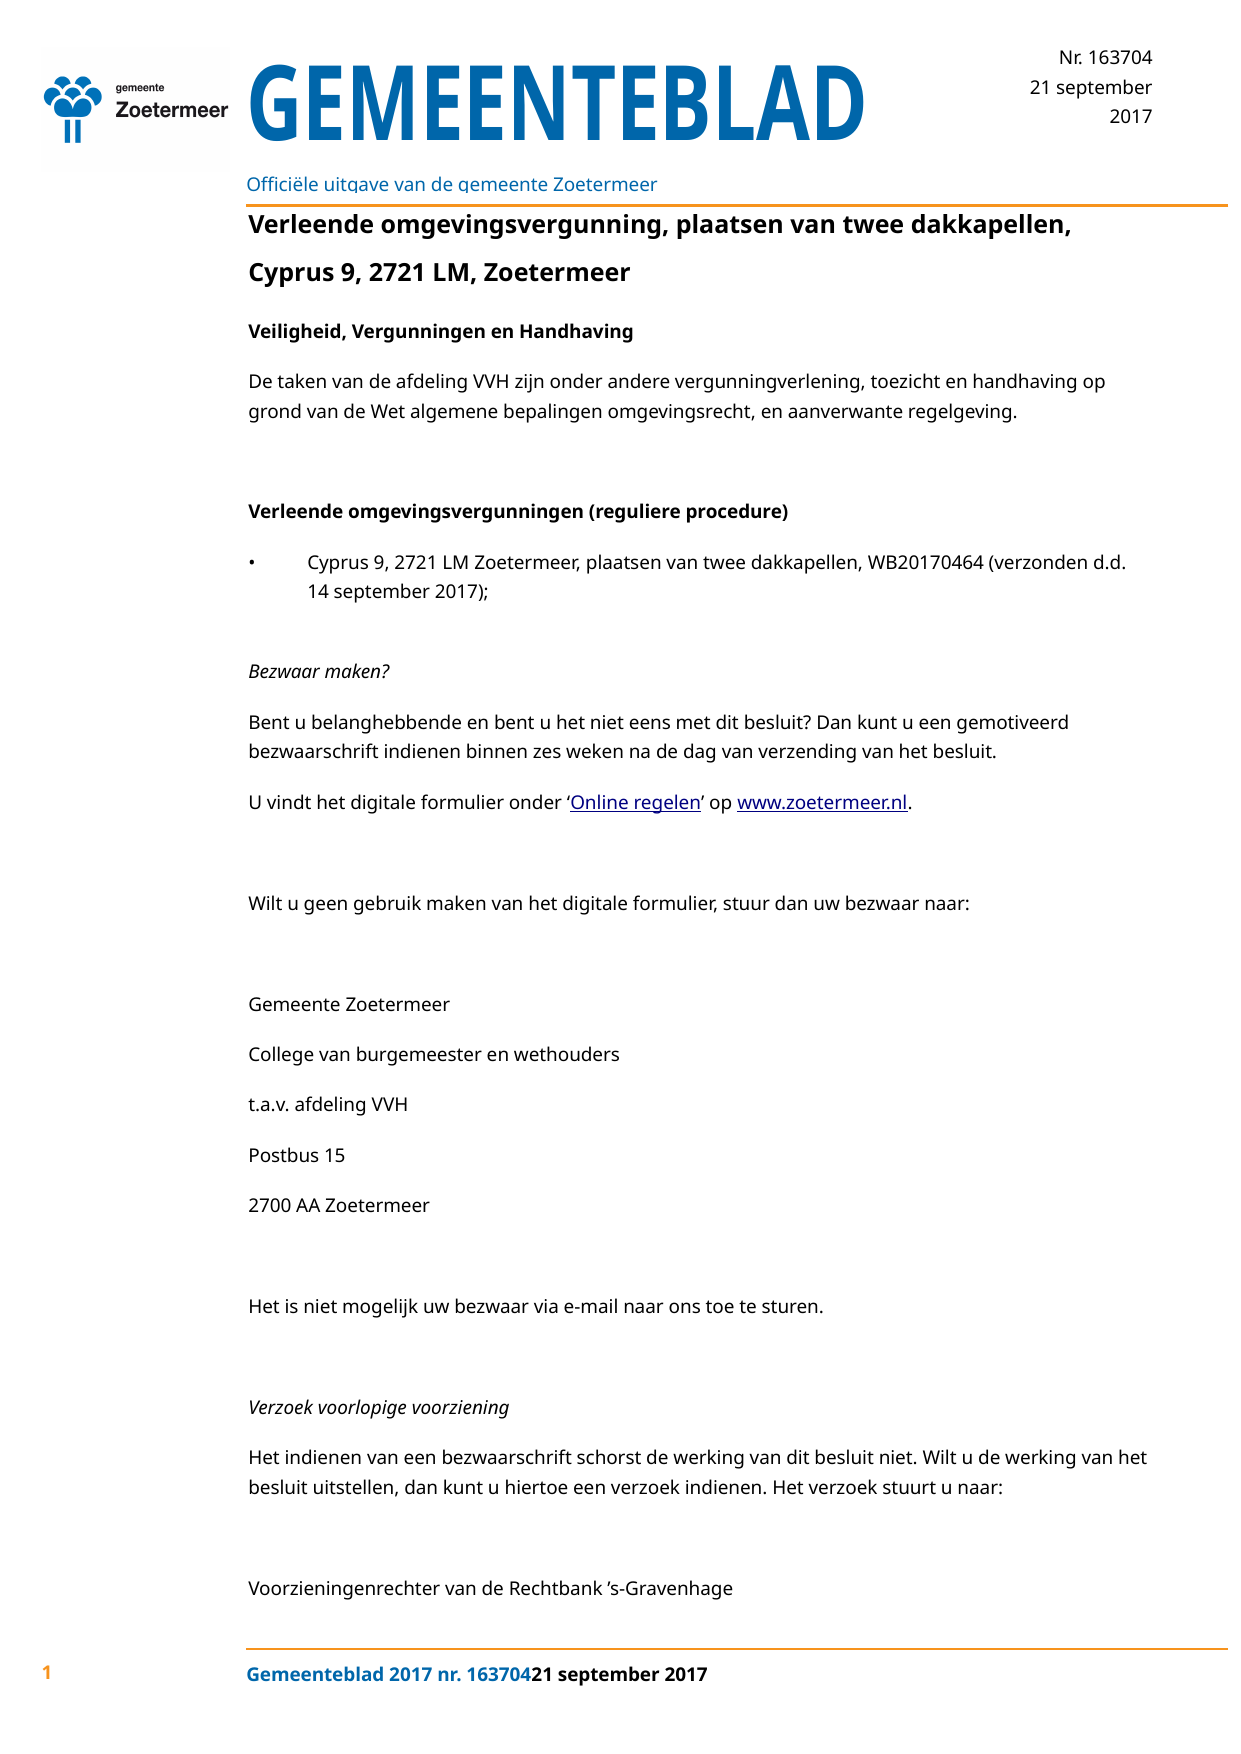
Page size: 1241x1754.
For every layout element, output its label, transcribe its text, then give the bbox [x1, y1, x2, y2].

text Verleende omgevingsvergunning, plaatsen van twee dakkapellen, Cyprus 9, 2721 LM, Zoetermeer [248, 207, 1152, 288]
text Wilt u geen gebruik maken van het digitale formulier, stuur dan uw bezwaar naar: [248, 890, 1152, 916]
picture [41, 47, 231, 172]
text Het indienen van een bezwaarschrift schorst de werking van dit besluit niet. Wilt u de werking van het besluit uitstellen, dan kunt u hiertoe een verzoek indienen. Het verzoek stuurt u naar: [248, 1444, 1152, 1500]
text Postbus 15 [248, 1142, 1152, 1168]
text College van burgemeester en wethouders [248, 1041, 1152, 1067]
text Gemeente Zoetermeer [248, 991, 1152, 1017]
text Bezwaar maken? [248, 659, 1152, 684]
text Het is niet mogelijk uw bezwaar via e-mail naar ons toe te sturen. [248, 1293, 1152, 1319]
text Voorzieningenrechter van de Rechtbank ’s-Gravenhage [248, 1575, 1152, 1601]
text Veiligheid, Vergunningen en Handhaving [248, 318, 1152, 344]
list Cyprus 9, 2721 LM Zoetermeer, plaatsen van twee dakkapellen, WB20170464 (verzonden d.d. 14 september 2017); [248, 549, 1152, 604]
text 2700 AA Zoetermeer [248, 1192, 1152, 1218]
text Verzoek voorlopige voorziening [248, 1394, 1152, 1420]
text Verleende omgevingsvergunningen (reguliere procedure) [248, 499, 1152, 524]
text U vindt het digitale formulier onder ‘Online regelen’ op www.zoetermeer.nl. [248, 789, 1152, 815]
text Bent u belanghebbende en bent u het niet eens met dit besluit? Dan kunt u een gemotiveerd bezwaarschrift indienen binnen zes weken na de dag van verzending van het besluit. [248, 709, 1152, 764]
text De taken van de afdeling VVH zijn onder andere vergunningverlening, toezicht en handhaving op grond van de Wet algemene bepalingen omgevingsrecht, en aanverwante regelgeving. [248, 368, 1152, 424]
text t.a.v. afdeling VVH [248, 1092, 1152, 1117]
